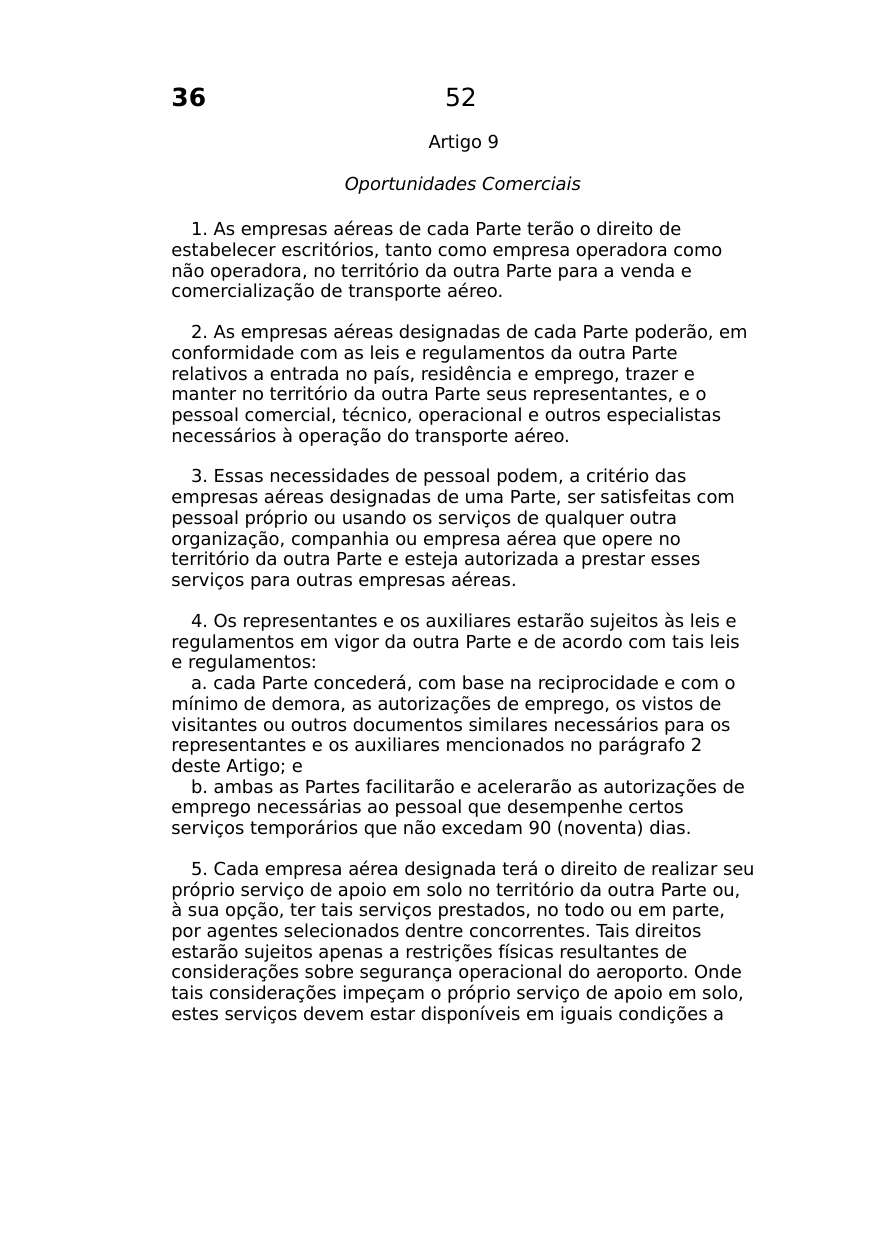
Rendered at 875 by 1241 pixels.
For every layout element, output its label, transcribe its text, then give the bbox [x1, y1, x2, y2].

text 5. Cada empresa aérea designada terá o direito de realizar seu próprio serviço de apoio em solo no território da outra Parte ou, à sua opção, ter tais serviços prestados, no todo ou em parte, por agentes selecionados dentre concorrentes. Tais direitos estarão sujeitos apenas a restrições físicas resultantes de considerações sobre segurança operacional do aeroporto. Onde tais considerações impeçam o próprio serviço de apoio em solo, estes serviços devem estar disponíveis em iguais condições a [171, 859, 756, 1024]
text 1. As empresas aéreas de cada Parte terão o direito de estabelecer escritórios, tanto como empresa operadora como não operadora, no território da outra Parte para a venda e comercialização de transporte aéreo. [171, 219, 756, 302]
text 3. Essas necessidades de pessoal podem, a critério das empresas aéreas designadas de uma Parte, ser satisfeitas com pessoal próprio ou usando os serviços de qualquer outra organização, companhia ou empresa aérea que opere no território da outra Parte e esteja autorizada a prestar esses serviços para outras empresas aéreas. [171, 466, 756, 591]
subtitle Artigo 9 Oportunidades Comerciais [171, 132, 756, 194]
text a. cada Parte concederá, com base na reciprocidade e com o mínimo de demora, as autorizações de emprego, os vistos de visitantes ou outros documentos similares necessários para os representantes e os auxiliares mencionados no parágrafo 2 deste Artigo; e [171, 673, 756, 777]
text b. ambas as Partes facilitarão e acelerarão as autorizações de emprego necessárias ao pessoal que desempenhe certos serviços temporários que não excedam 90 (noventa) dias. [171, 777, 756, 839]
text 2. As empresas aéreas designadas de cada Parte poderão, em conformidade com as leis e regulamentos da outra Parte relativos a entrada no país, residência e emprego, trazer e manter no território da outra Parte seus representantes, e o pessoal comercial, técnico, operacional e outros especialistas necessários à operação do transporte aéreo. [171, 322, 756, 446]
text 4. Os representantes e os auxiliares estarão sujeitos às leis e regulamentos em vigor da outra Parte e de acordo com tais leis e regulamentos: [171, 611, 756, 673]
